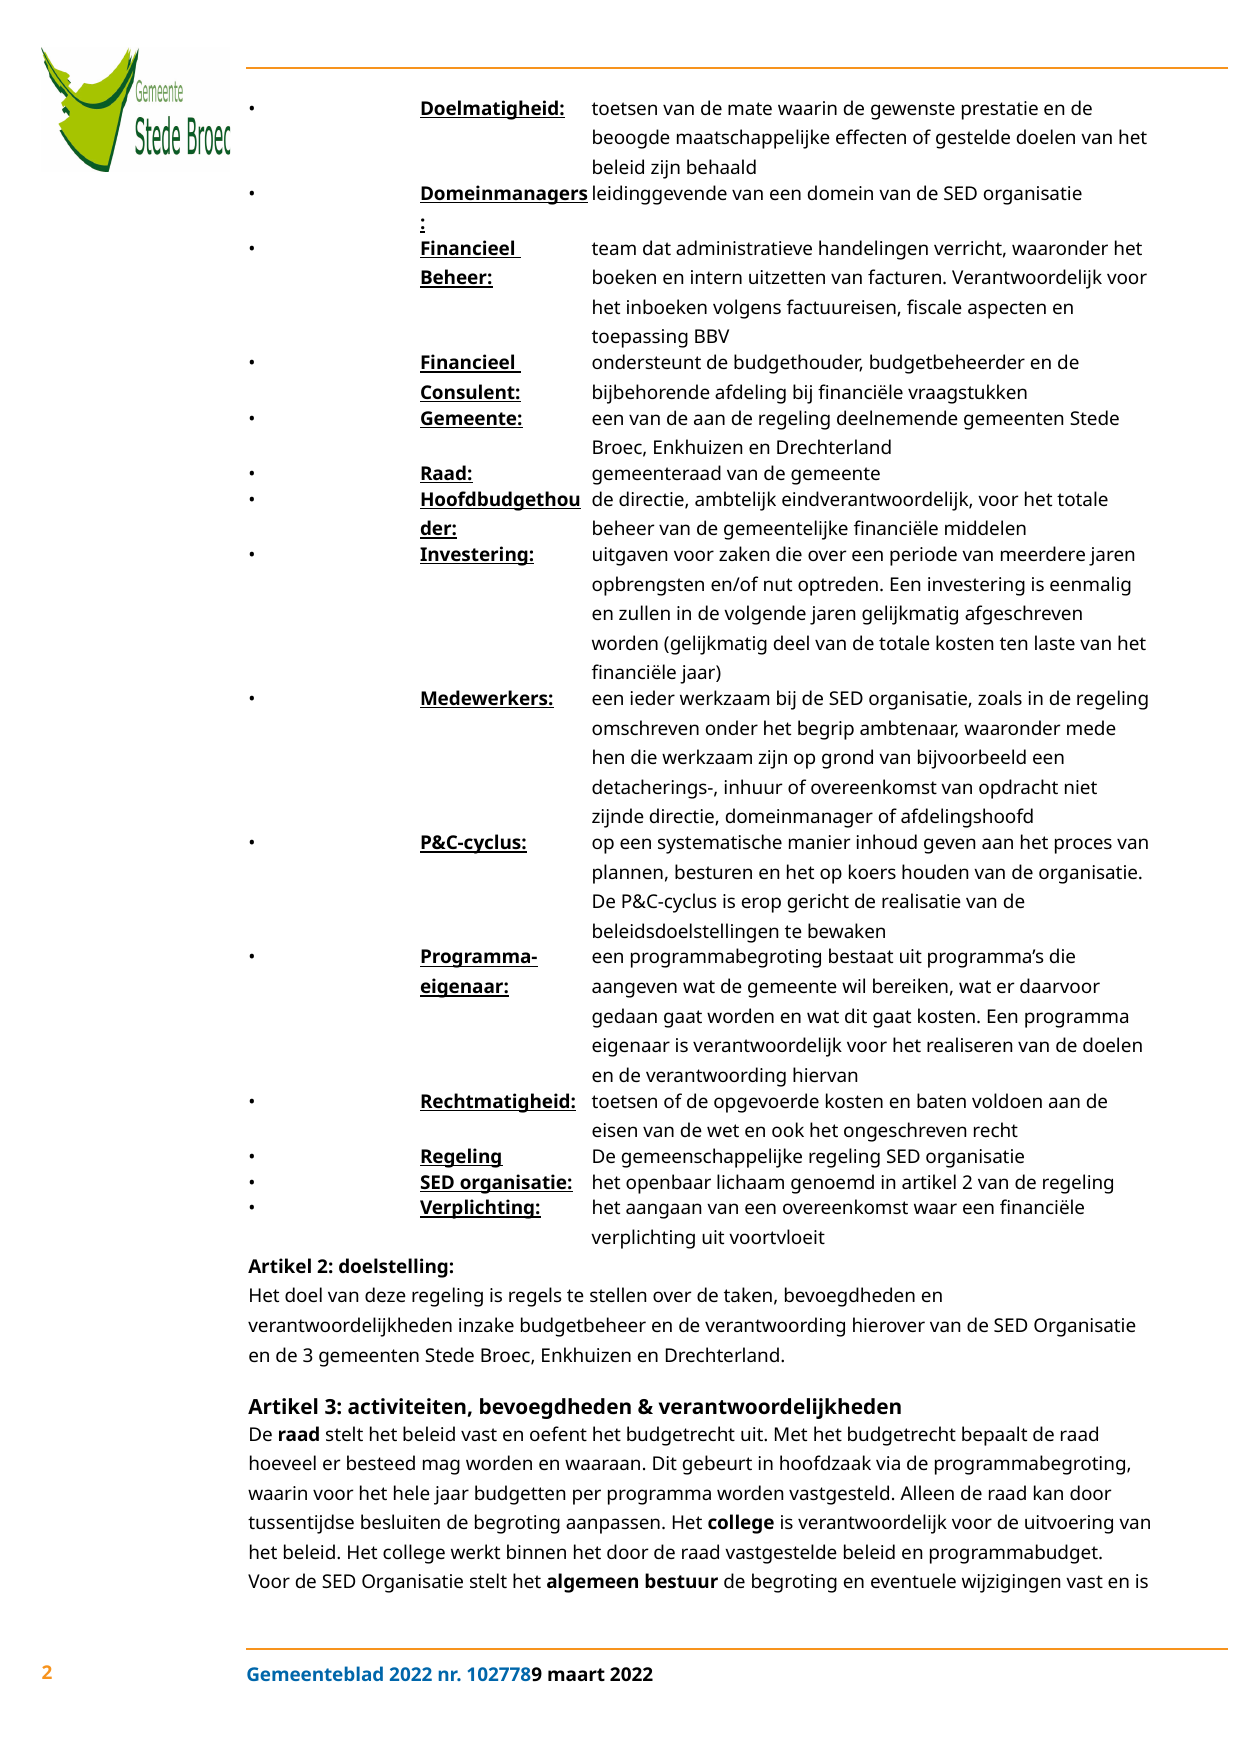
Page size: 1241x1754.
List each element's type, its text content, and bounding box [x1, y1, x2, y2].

table_cell op een systematische manier inhoud geven aan het proces van plannen, besturen en het op koers houden van de organisatie. De P&C-cyclus is erop gericht de realisatie van de beleidsdoelstellingen te bewaken [591, 829, 1152, 944]
table_cell Doelmatigheid: [420, 95, 591, 180]
table_cell toetsen of de opgevoerde kosten en baten voldoen aan de eisen van de wet en ook het ongeschreven recht [591, 1088, 1152, 1143]
text Voor de SED Organisatie stelt het algemeen bestuur de begroting en eventuele wijzigingen vast en is [248, 1569, 1152, 1594]
table_cell een programmabegroting bestaat uit programma’s die aangeven wat de gemeente wil bereiken, wat er daarvoor gedaan gaat worden en wat dit gaat kosten. Een programma eigenaar is verantwoordelijk voor het realiseren van de doelen en de verantwoording hiervan [591, 944, 1152, 1088]
table_cell toetsen van de mate waarin de gewenste prestatie en de beoogde maatschappelijke effecten of gestelde doelen van het beleid zijn behaald [591, 95, 1152, 180]
table_cell • [248, 180, 420, 235]
table_cell uitgaven voor zaken die over een periode van meerdere jaren opbrengsten en/of nut optreden. Een investering is eenmalig en zullen in de volgende jaren gelijkmatig afgeschreven worden (gelijkmatig deel van de totale kosten ten laste van het financiële jaar) [591, 541, 1152, 685]
table_cell • [248, 1088, 420, 1143]
table_cell gemeenteraad van de gemeente [591, 460, 1152, 486]
table_cell Verplichting: [420, 1195, 591, 1250]
table_cell Gemeente: [420, 405, 591, 460]
table_cell • [248, 541, 420, 685]
text Het doel van deze regeling is regels te stellen over de taken, bevoegdheden en verantwoordelijkheden inzake budgetbeheer en de verantwoording hierover van de SED Organisatie en de 3 gemeenten Stede Broec, Enkhuizen en Drechterland. [248, 1283, 1152, 1368]
text Artikel 2: doelstelling: [248, 1253, 1152, 1279]
table_cell P&C-cyclus: [420, 829, 591, 944]
table_cell • [248, 405, 420, 460]
table_cell • [248, 685, 420, 829]
table_cell de directie, ambtelijk eindverantwoordelijk, voor het totale beheer van de gemeentelijke financiële middelen [591, 486, 1152, 541]
table_cell • [248, 235, 420, 349]
table_cell • [248, 1143, 420, 1169]
table_cell SED organisatie: [420, 1169, 591, 1194]
table_cell • [248, 1195, 420, 1250]
text De raad stelt het beleid vast en oefent het budgetrecht uit. Met het budgetrecht bepaalt de raad hoeveel er besteed mag worden en waaraan. Dit gebeurt in hoofdzaak via de programmabegroting, waarin voor het hele jaar budgetten per programma worden vastgesteld. Alleen de raad kan door tussentijdse besluiten de begroting aanpassen. Het college is verantwoordelijk voor de uitvoering van het beleid. Het college werkt binnen het door de raad vastgestelde beleid en programmabudget. [248, 1421, 1152, 1565]
table_cell Programma-eigenaar: [420, 944, 591, 1088]
table_cell een van de aan de regeling deelnemende gemeenten Stede Broec, Enkhuizen en Drechterland [591, 405, 1152, 460]
table_cell Financieel Beheer: [420, 235, 591, 349]
table_cell • [248, 350, 420, 405]
table_cell • [248, 95, 420, 180]
text Artikel 3: activiteiten, bevoegdheden & verantwoordelijkheden [248, 1392, 1152, 1421]
table_cell Rechtmatigheid: [420, 1088, 591, 1143]
table_cell leidinggevende van een domein van de SED organisatie [591, 180, 1152, 235]
table_cell het openbaar lichaam genoemd in artikel 2 van de regeling [591, 1169, 1152, 1194]
table_cell Medewerkers: [420, 685, 591, 829]
table_cell Raad: [420, 460, 591, 486]
table_cell • [248, 460, 420, 486]
table_cell • [248, 486, 420, 541]
table_cell ondersteunt de budgethouder, budgetbeheerder en de bijbehorende afdeling bij financiële vraagstukken [591, 350, 1152, 405]
table_cell een ieder werkzaam bij de SED organisatie, zoals in de regeling omschreven onder het begrip ambtenaar, waaronder mede hen die werkzaam zijn op grond van bijvoorbeeld een detacherings-, inhuur of overeenkomst van opdracht niet zijnde directie, domeinmanager of afdelingshoofd [591, 685, 1152, 829]
picture [41, 47, 231, 172]
table_cell De gemeenschappelijke regeling SED organisatie [591, 1143, 1152, 1169]
table_cell • [248, 829, 420, 944]
table_cell • [248, 944, 420, 1088]
table_cell team dat administratieve handelingen verricht, waaronder het boeken en intern uitzetten van facturen. Verantwoordelijk voor het inboeken volgens factuureisen, fiscale aspecten en toepassing BBV [591, 235, 1152, 349]
table_cell het aangaan van een overeenkomst waar een financiële verplichting uit voortvloeit [591, 1195, 1152, 1250]
table_cell Domeinmanagers: [420, 180, 591, 235]
table_cell • [248, 1169, 420, 1194]
table_cell Hoofdbudgethouder: [420, 486, 591, 541]
table_cell Regeling [420, 1143, 591, 1169]
table_cell Investering: [420, 541, 591, 685]
table_cell Financieel Consulent: [420, 350, 591, 405]
